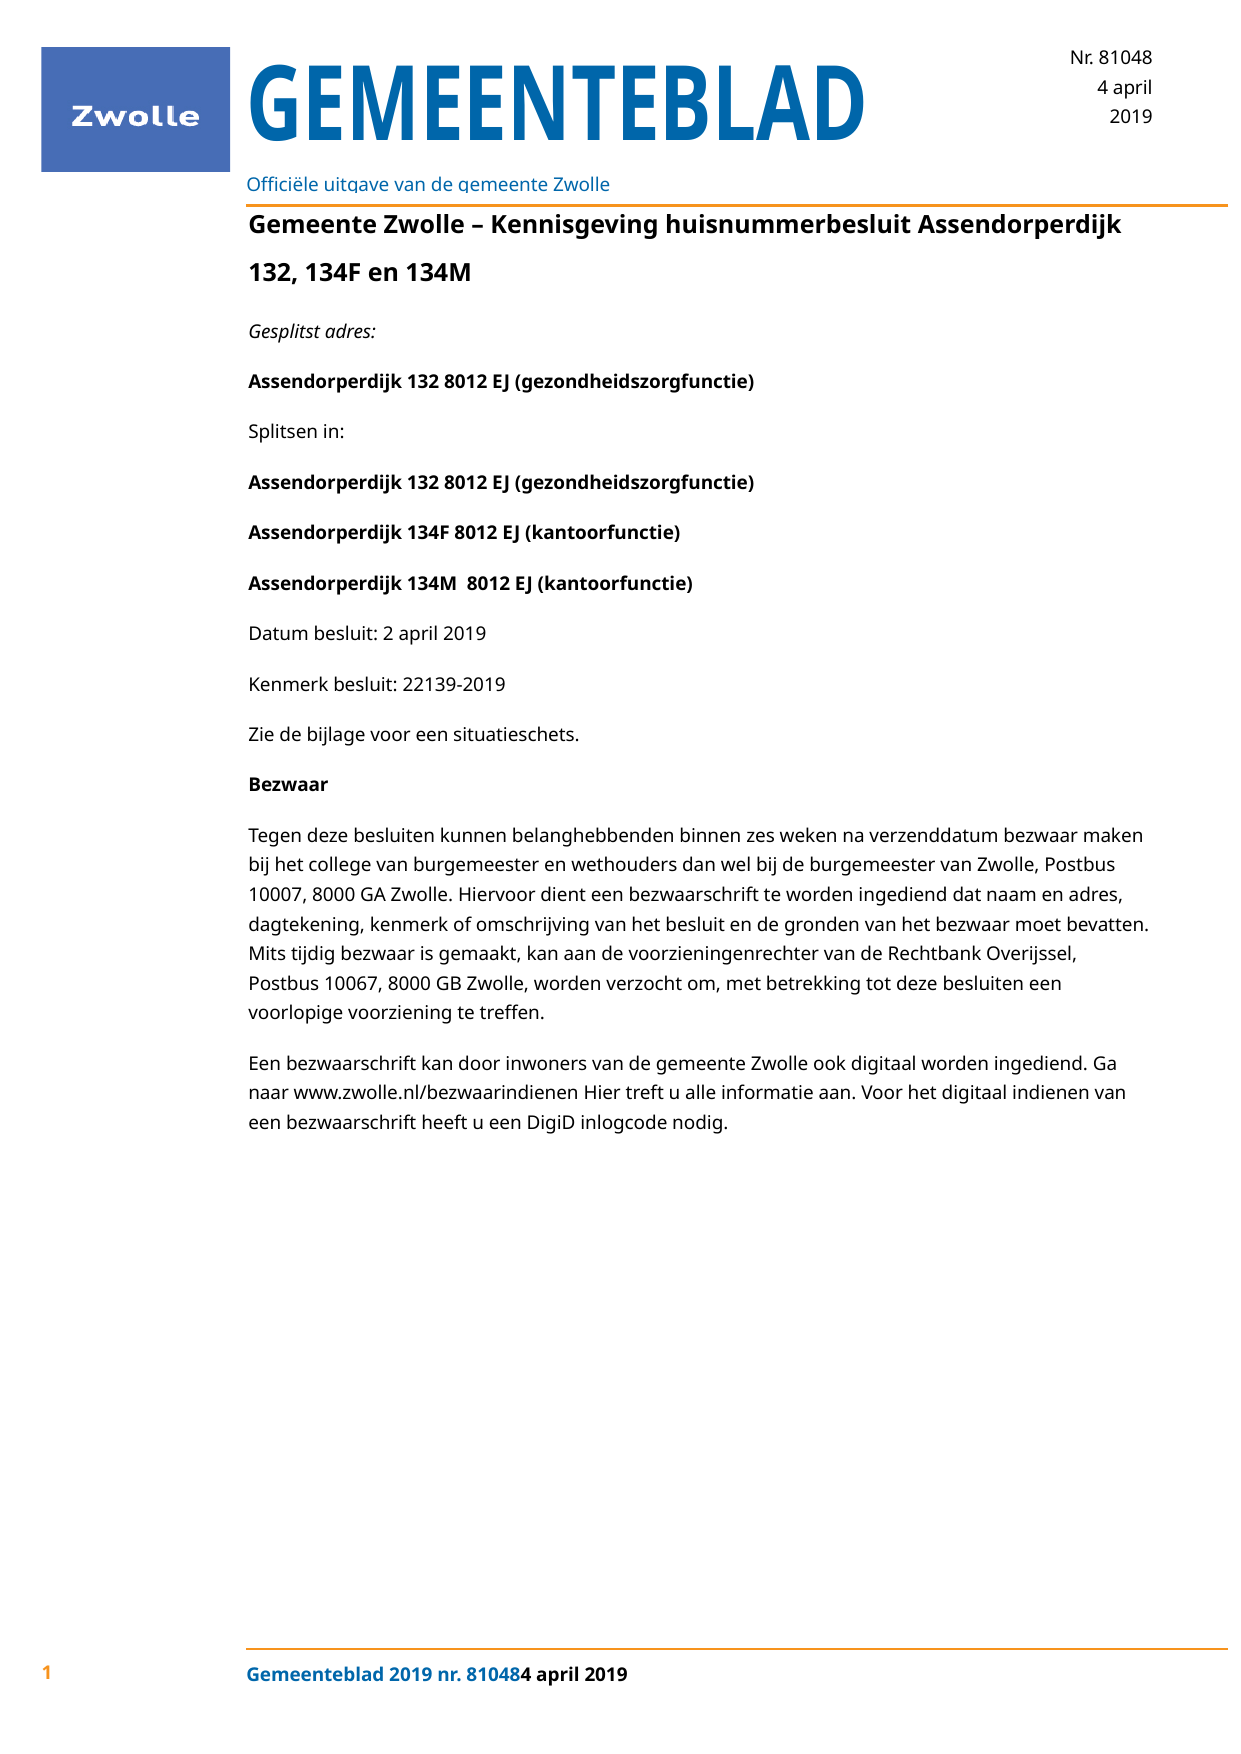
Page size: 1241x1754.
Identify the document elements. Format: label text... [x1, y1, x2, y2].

text Kenmerk besluit: 22139-2019 [248, 671, 1152, 697]
text Een bezwaarschrift kan door inwoners van de gemeente Zwolle ook digitaal worden ingediend. Ga naar www.zwolle.nl/bezwaarindienen Hier treft u alle informatie aan. Voor het digitaal indienen van een bezwaarschrift heeft u een DigiD inlogcode nodig. [248, 1050, 1152, 1135]
text Tegen deze besluiten kunnen belanghebbenden binnen zes weken na verzenddatum bezwaar maken bij het college van burgemeester en wethouders dan wel bij de burgemeester van Zwolle, Postbus 10007, 8000 GA Zwolle. Hiervoor dient een bezwaarschrift te worden ingediend dat naam en adres, dagtekening, kenmerk of omschrijving van het besluit en de gronden van het bezwaar moet bevatten. Mits tijdig bezwaar is gemaakt, kan aan de voorzieningenrechter van de Rechtbank Overijssel, Postbus 10067, 8000 GB Zwolle, worden verzocht om, met betrekking tot deze besluiten een voorlopige voorziening te treffen. [248, 822, 1152, 1025]
picture [41, 47, 231, 172]
text Splitsen in: [248, 419, 1152, 444]
text Datum besluit: 2 april 2019 [248, 620, 1152, 646]
text Assendorperdijk 132 8012 EJ (gezondheidszorgfunctie) [248, 469, 1152, 495]
text Assendorperdijk 134M 8012 EJ (kantoorfunctie) [248, 570, 1152, 596]
text Zie de bijlage voor een situatieschets. [248, 721, 1152, 747]
text Gesplitst adres: [248, 318, 1152, 344]
text Gemeente Zwolle – Kennisgeving huisnummerbesluit Assendorperdijk 132, 134F en 134M [248, 207, 1152, 288]
text Bezwaar [248, 772, 1152, 797]
text Assendorperdijk 132 8012 EJ (gezondheidszorgfunctie) [248, 368, 1152, 394]
text Assendorperdijk 134F 8012 EJ (kantoorfunctie) [248, 519, 1152, 545]
